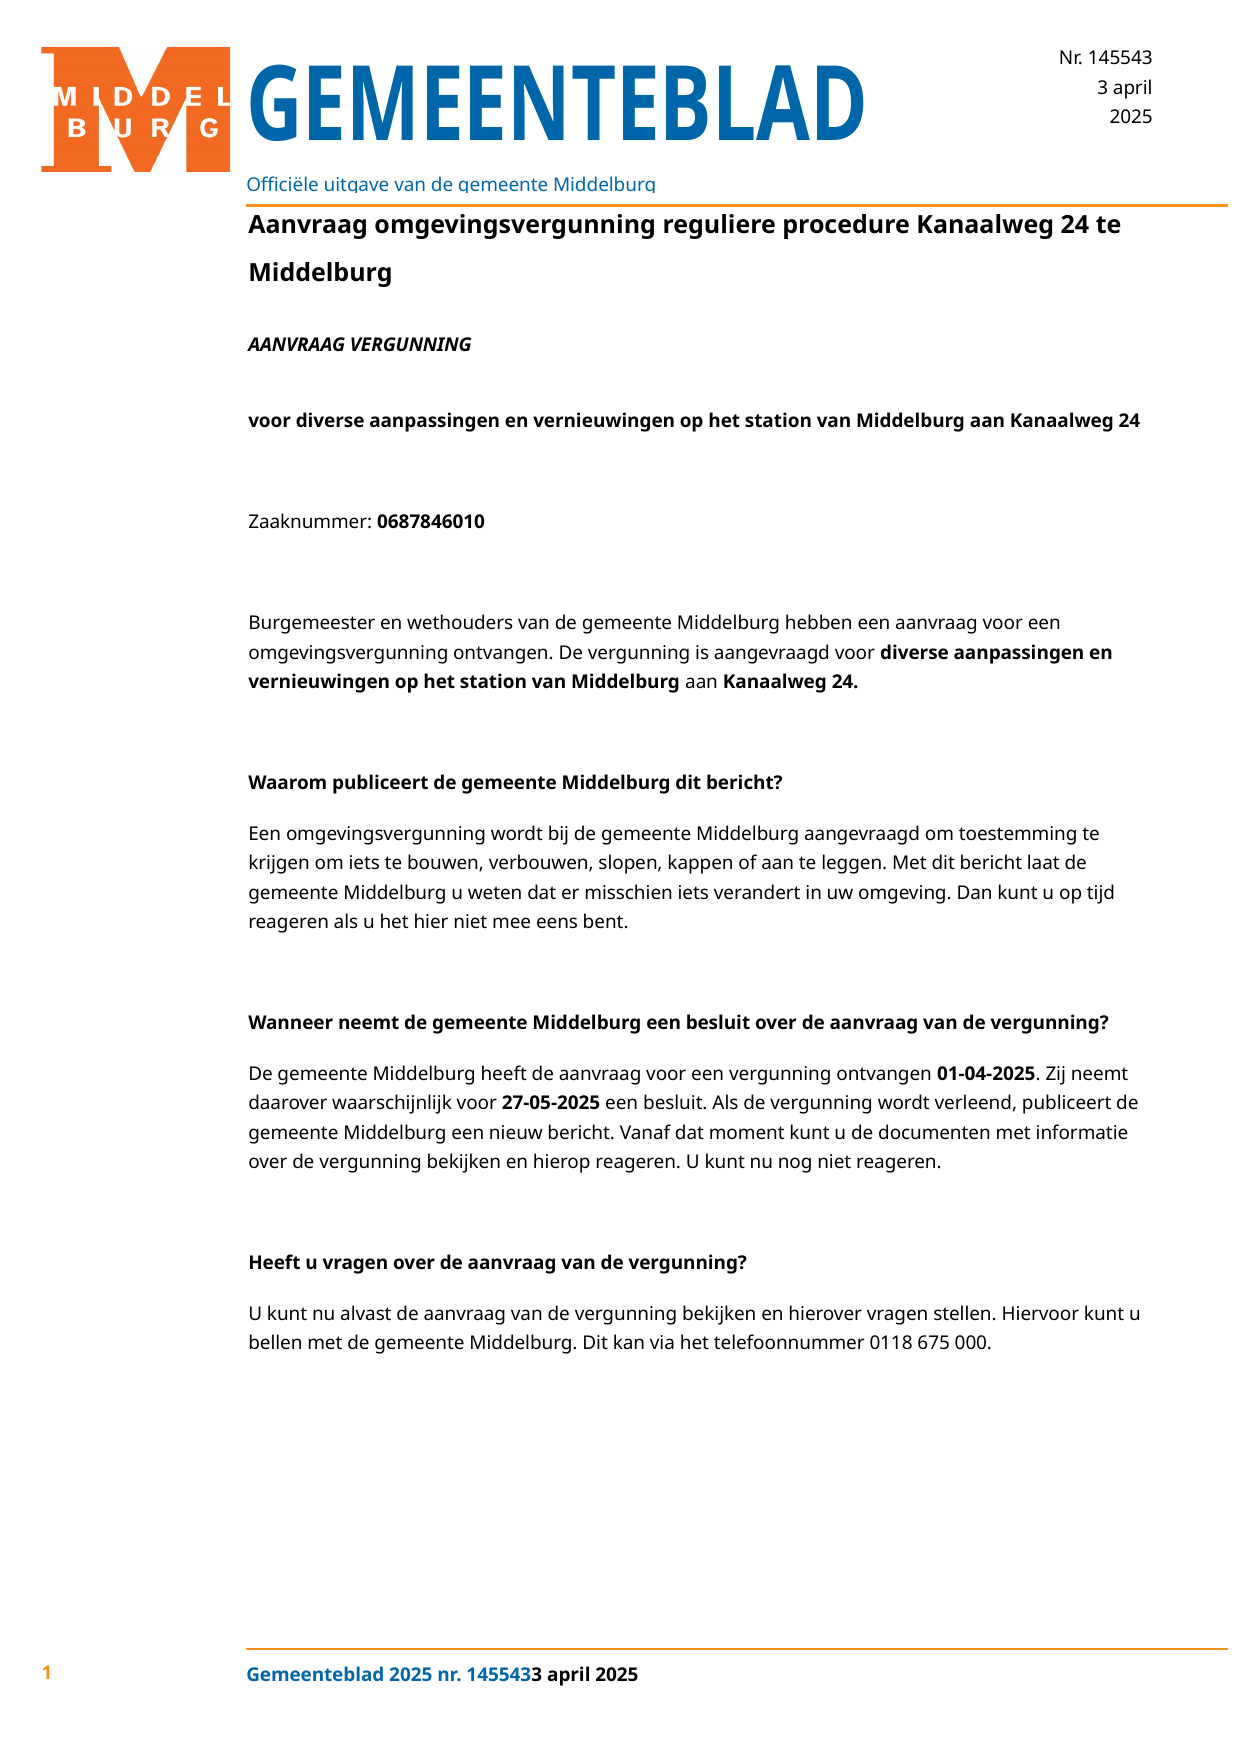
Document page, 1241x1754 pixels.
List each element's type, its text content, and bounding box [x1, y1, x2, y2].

text De gemeente Middelburg heeft de aanvraag voor een vergunning ontvangen 01-04-2025. Zij neemt daarover waarschijnlijk voor 27-05-2025 een besluit. Als de vergunning wordt verleend, publiceert de gemeente Middelburg een nieuw bericht. Vanaf dat moment kunt u de documenten met informatie over de vergunning bekijken en hierop reageren. U kunt nu nog niet reageren. [248, 1060, 1152, 1174]
text voor diverse aanpassingen en vernieuwingen op het station van Middelburg aan Kanaalweg 24 [248, 408, 1152, 433]
text Burgemeester en wethouders van de gemeente Middelburg hebben een aanvraag voor een omgevingsvergunning ontvangen. De vergunning is aangevraagd voor diverse aanpassingen en vernieuwingen op het station van Middelburg aan Kanaalweg 24. [248, 609, 1152, 694]
text AANVRAAG VERGUNNING [248, 331, 1152, 357]
text Aanvraag omgevingsvergunning reguliere procedure Kanaalweg 24 te Middelburg [248, 207, 1152, 288]
text Zaaknummer: 0687846010 [248, 508, 1152, 534]
text Een omgevingsvergunning wordt bij de gemeente Middelburg aangevraagd om toestemming te krijgen om iets te bouwen, verbouwen, slopen, kappen of aan te leggen. Met dit bericht laat de gemeente Middelburg u weten dat er misschien iets verandert in uw omgeving. Dan kunt u op tijd reageren als u het hier niet mee eens bent. [248, 820, 1152, 934]
text Heeft u vragen over de aanvraag van de vergunning? [248, 1249, 1152, 1275]
text U kunt nu alvast de aanvraag van de vergunning bekijken en hierover vragen stellen. Hiervoor kunt u bellen met de gemeente Middelburg. Dit kan via het telefoonnummer 0118 675 000. [248, 1300, 1152, 1355]
text Waarom publiceert de gemeente Middelburg dit bericht? [248, 769, 1152, 795]
picture [41, 47, 231, 172]
text Wanneer neemt de gemeente Middelburg een besluit over de aanvraag van de vergunning? [248, 1009, 1152, 1035]
